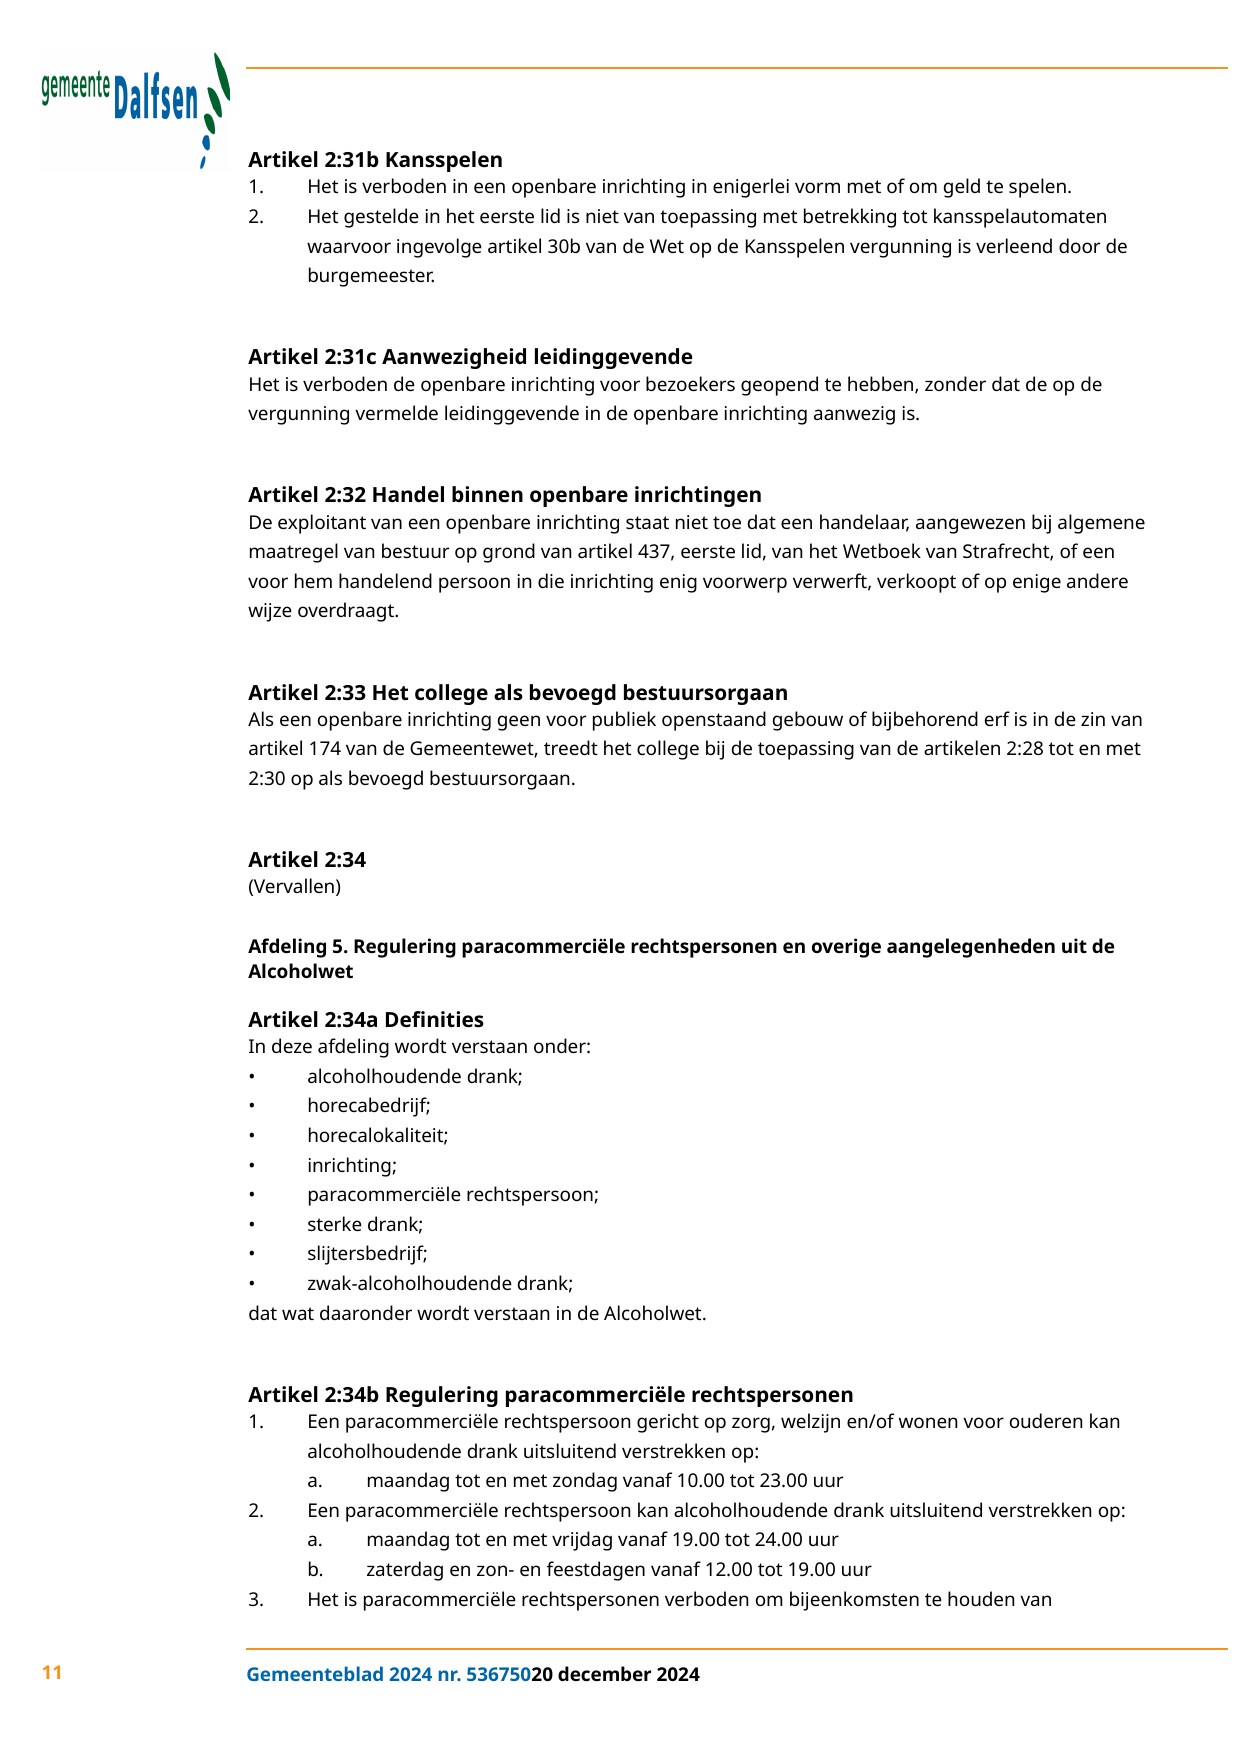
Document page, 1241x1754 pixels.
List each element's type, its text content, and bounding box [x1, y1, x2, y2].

list alcoholhoudende drank; [248, 1063, 1152, 1089]
text Afdeling 5. Regulering paracommerciële rechtspersonen en overige aangelegenheden uit de Alcoholwet [248, 933, 1152, 984]
text Het is verboden de openbare inrichting voor bezoekers geopend te hebben, zonder dat de op de vergunning vermelde leidinggevende in de openbare inrichting aanwezig is. [248, 371, 1152, 426]
list slijtersbedrijf; [248, 1241, 1152, 1266]
text Als een openbare inrichting geen voor publiek openstaand gebouw of bijbehorend erf is in de zin van artikel 174 van de Gemeentewet, treedt het college bij de toepassing van de artikelen 2:28 tot en met 2:30 op als bevoegd bestuursorgaan. [248, 706, 1152, 791]
text In deze afdeling wordt verstaan onder: [248, 1033, 1152, 1059]
text Artikel 2:31c Aanwezigheid leidinggevende [248, 342, 1152, 371]
list paracommerciële rechtspersoon; [248, 1181, 1152, 1207]
list horecalokaliteit; [248, 1122, 1152, 1148]
text dat wat daaronder wordt verstaan in de Alcoholwet. [248, 1300, 1152, 1326]
text (Vervallen) [248, 874, 1152, 899]
list maandag tot en met zondag vanaf 10.00 tot 23.00 uur [307, 1467, 1152, 1493]
list Een paracommerciële rechtspersoon kan alcoholhoudende drank uitsluitend verstrekken op: [248, 1497, 1152, 1523]
text Artikel 2:33 Het college als bevoegd bestuursorgaan [248, 678, 1152, 706]
text Artikel 2:34 [248, 845, 1152, 874]
text Artikel 2:34a Definities [248, 1005, 1152, 1033]
list Het is verboden in een openbare inrichting in enigerlei vorm met of om geld te spelen. [248, 174, 1152, 199]
list sterke drank; [248, 1211, 1152, 1237]
list Een paracommerciële rechtspersoon gericht op zorg, welzijn en/of wonen voor ouderen kan alcoholhoudende drank uitsluitend verstrekken op: [248, 1408, 1152, 1463]
list Het is paracommerciële rechtspersonen verboden om bijeenkomsten te houden van [248, 1586, 1152, 1611]
list inrichting; [248, 1152, 1152, 1178]
list horecabedrijf; [248, 1093, 1152, 1118]
text Artikel 2:31b Kansspelen [248, 145, 1152, 174]
list zaterdag en zon- en feestdagen vanaf 12.00 tot 19.00 uur [307, 1556, 1152, 1582]
list Het gestelde in het eerste lid is niet van toepassing met betrekking tot kansspelautomaten waarvoor ingevolge artikel 30b van de Wet op de Kansspelen vergunning is verleend door de burgemeester. [248, 203, 1152, 288]
text Artikel 2:32 Handel binnen openbare inrichtingen [248, 480, 1152, 509]
text Artikel 2:34b Regulering paracommerciële rechtspersonen [248, 1380, 1152, 1408]
text De exploitant van een openbare inrichting staat niet toe dat een handelaar, aangewezen bij algemene maatregel van bestuur op grond van artikel 437, eerste lid, van het Wetboek van Strafrecht, of een voor hem handelend persoon in die inrichting enig voorwerp verwerft, verkoopt of op enige andere wijze overdraagt. [248, 509, 1152, 623]
list zwak-alcoholhoudende drank; [248, 1270, 1152, 1296]
picture [41, 47, 231, 172]
list maandag tot en met vrijdag vanaf 19.00 tot 24.00 uur [307, 1527, 1152, 1552]
